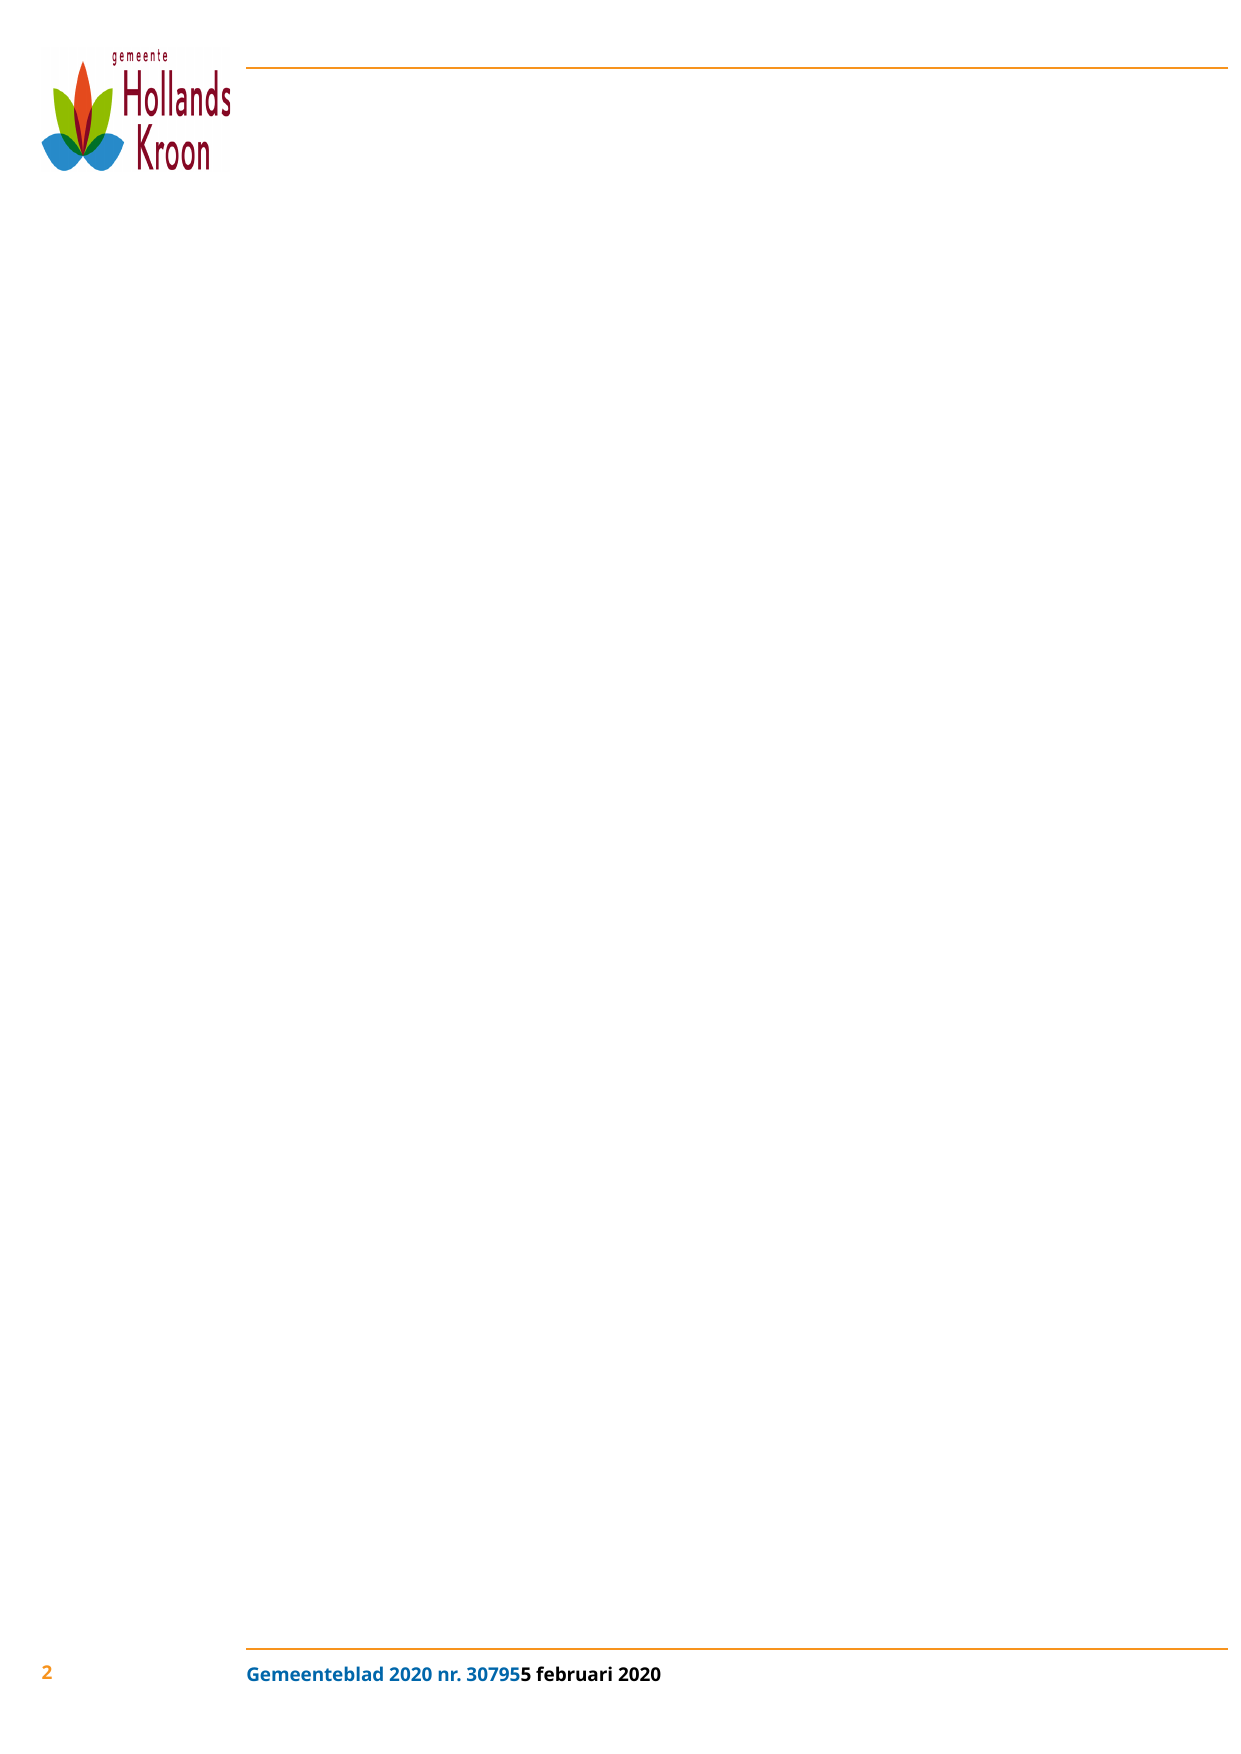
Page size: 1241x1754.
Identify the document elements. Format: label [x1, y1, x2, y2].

picture [41, 47, 231, 172]
